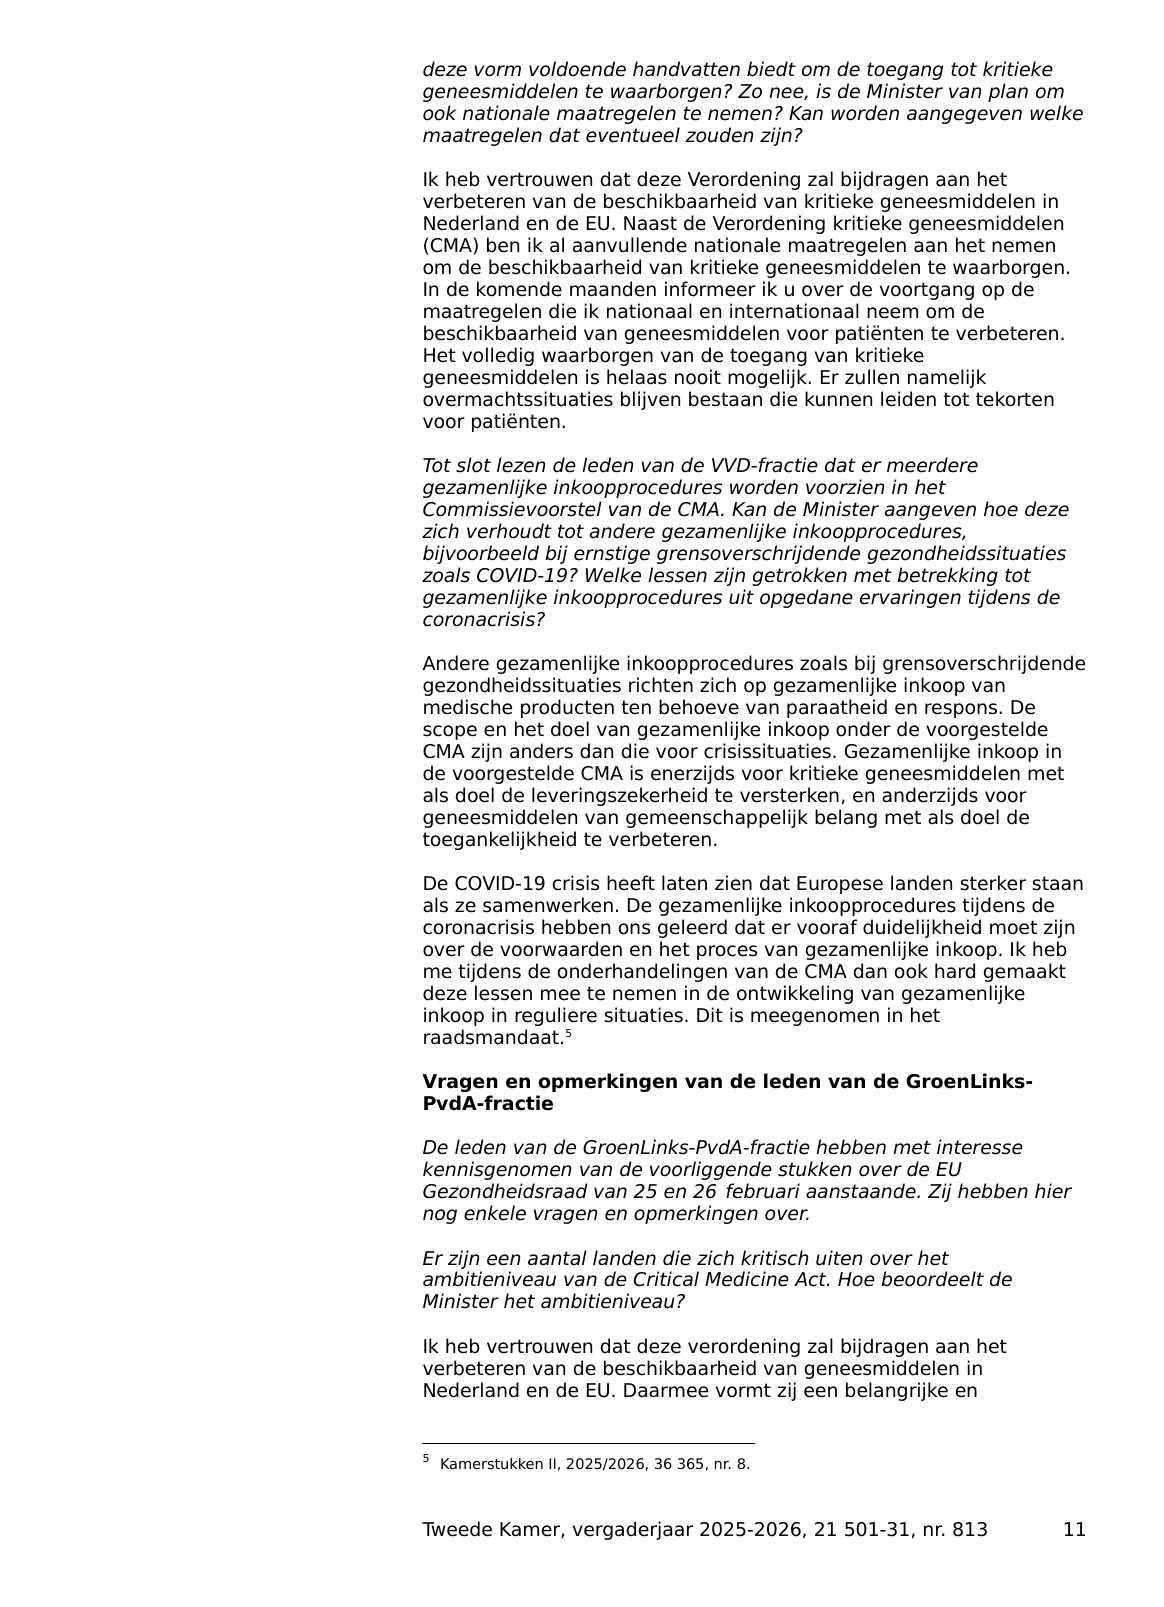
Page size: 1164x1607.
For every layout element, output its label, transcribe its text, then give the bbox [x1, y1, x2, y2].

text De COVID-19 crisis heeft laten zien dat Europese landen sterker staan als ze samenwerken. De gezamenlijke inkoopprocedures tijdens de coronacrisis hebben ons geleerd dat er vooraf duidelijkheid moet zijn over de voorwaarden en het proces van gezamenlijke inkoop. Ik heb me tijdens de onderhandelingen van de CMA dan ook hard gemaakt deze lessen mee te nemen in de ontwikkeling van gezamenlijke inkoop in reguliere situaties. Dit is meegenomen in het raadsmandaat. [422, 873, 1087, 1049]
text Tot slot lezen de leden van de VVD-fractie dat er meerdere gezamenlijke inkoopprocedures worden voorzien in het Commissievoorstel van de CMA. Kan de Minister aangeven hoe deze zich verhoudt tot andere gezamenlijke inkoopprocedures, bijvoorbeeld bij ernstige grensoverschrijdende gezondheidssituaties zoals COVID-19? Welke lessen zijn getrokken met betrekking tot gezamenlijke inkoopprocedures uit opgedane ervaringen tijdens de coronacrisis? [422, 455, 1087, 631]
subtitle Vragen en opmerkingen van de leden van de GroenLinks-PvdA-fractie [422, 1071, 1087, 1115]
text Er zijn een aantal landen die zich kritisch uiten over het ambitieniveau van de Critical Medicine Act. Hoe beoordeelt de Minister het ambitieniveau? [422, 1247, 1087, 1313]
text Ik heb vertrouwen dat deze verordening zal bijdragen aan het verbeteren van de beschikbaarheid van geneesmiddelen in Nederland en de EU. Daarmee vormt zij een belangrijke en [422, 1336, 1087, 1401]
text Andere gezamenlijke inkoopprocedures zoals bij grensoverschrijdende gezondheidssituaties richten zich op gezamenlijke inkoop van medische producten ten behoeve van paraatheid en respons. De scope en het doel van gezamenlijke inkoop onder de voorgestelde CMA zijn anders dan die voor crisissituaties. Gezamenlijke inkoop in de voorgestelde CMA is enerzijds voor kritieke geneesmiddelen met als doel de leveringszekerheid te versterken, en anderzijds voor geneesmiddelen van gemeenschappelijk belang met als doel de toegankelijkheid te verbeteren. [422, 653, 1087, 851]
text Kamerstukken II, 2025/2026, 36 365, nr. 8. [422, 1452, 1087, 1474]
text Ik heb vertrouwen dat deze Verordening zal bijdragen aan het verbeteren van de beschikbaarheid van kritieke geneesmiddelen in Nederland en de EU. Naast de Verordening kritieke geneesmiddelen (CMA) ben ik al aanvullende nationale maatregelen aan het nemen om de beschikbaarheid van kritieke geneesmiddelen te waarborgen. In de komende maanden informeer ik u over de voortgang op de maatregelen die ik nationaal en internationaal neem om de beschikbaarheid van geneesmiddelen voor patiënten te verbeteren. Het volledig waarborgen van de toegang van kritieke geneesmiddelen is helaas nooit mogelijk. Er zullen namelijk overmachtssituaties blijven bestaan die kunnen leiden tot tekorten voor patiënten. [422, 169, 1087, 433]
text deze vorm voldoende handvatten biedt om de toegang tot kritieke geneesmiddelen te waarborgen? Zo nee, is de Minister van plan om ook nationale maatregelen te nemen? Kan worden aangegeven welke maatregelen dat eventueel zouden zijn? [422, 59, 1087, 147]
text De leden van de GroenLinks-PvdA-fractie hebben met interesse kennisgenomen van de voorliggende stukken over de EU Gezondheidsraad van 25 en 26 februari aanstaande. Zij hebben hier nog enkele vragen en opmerkingen over. [422, 1137, 1087, 1225]
